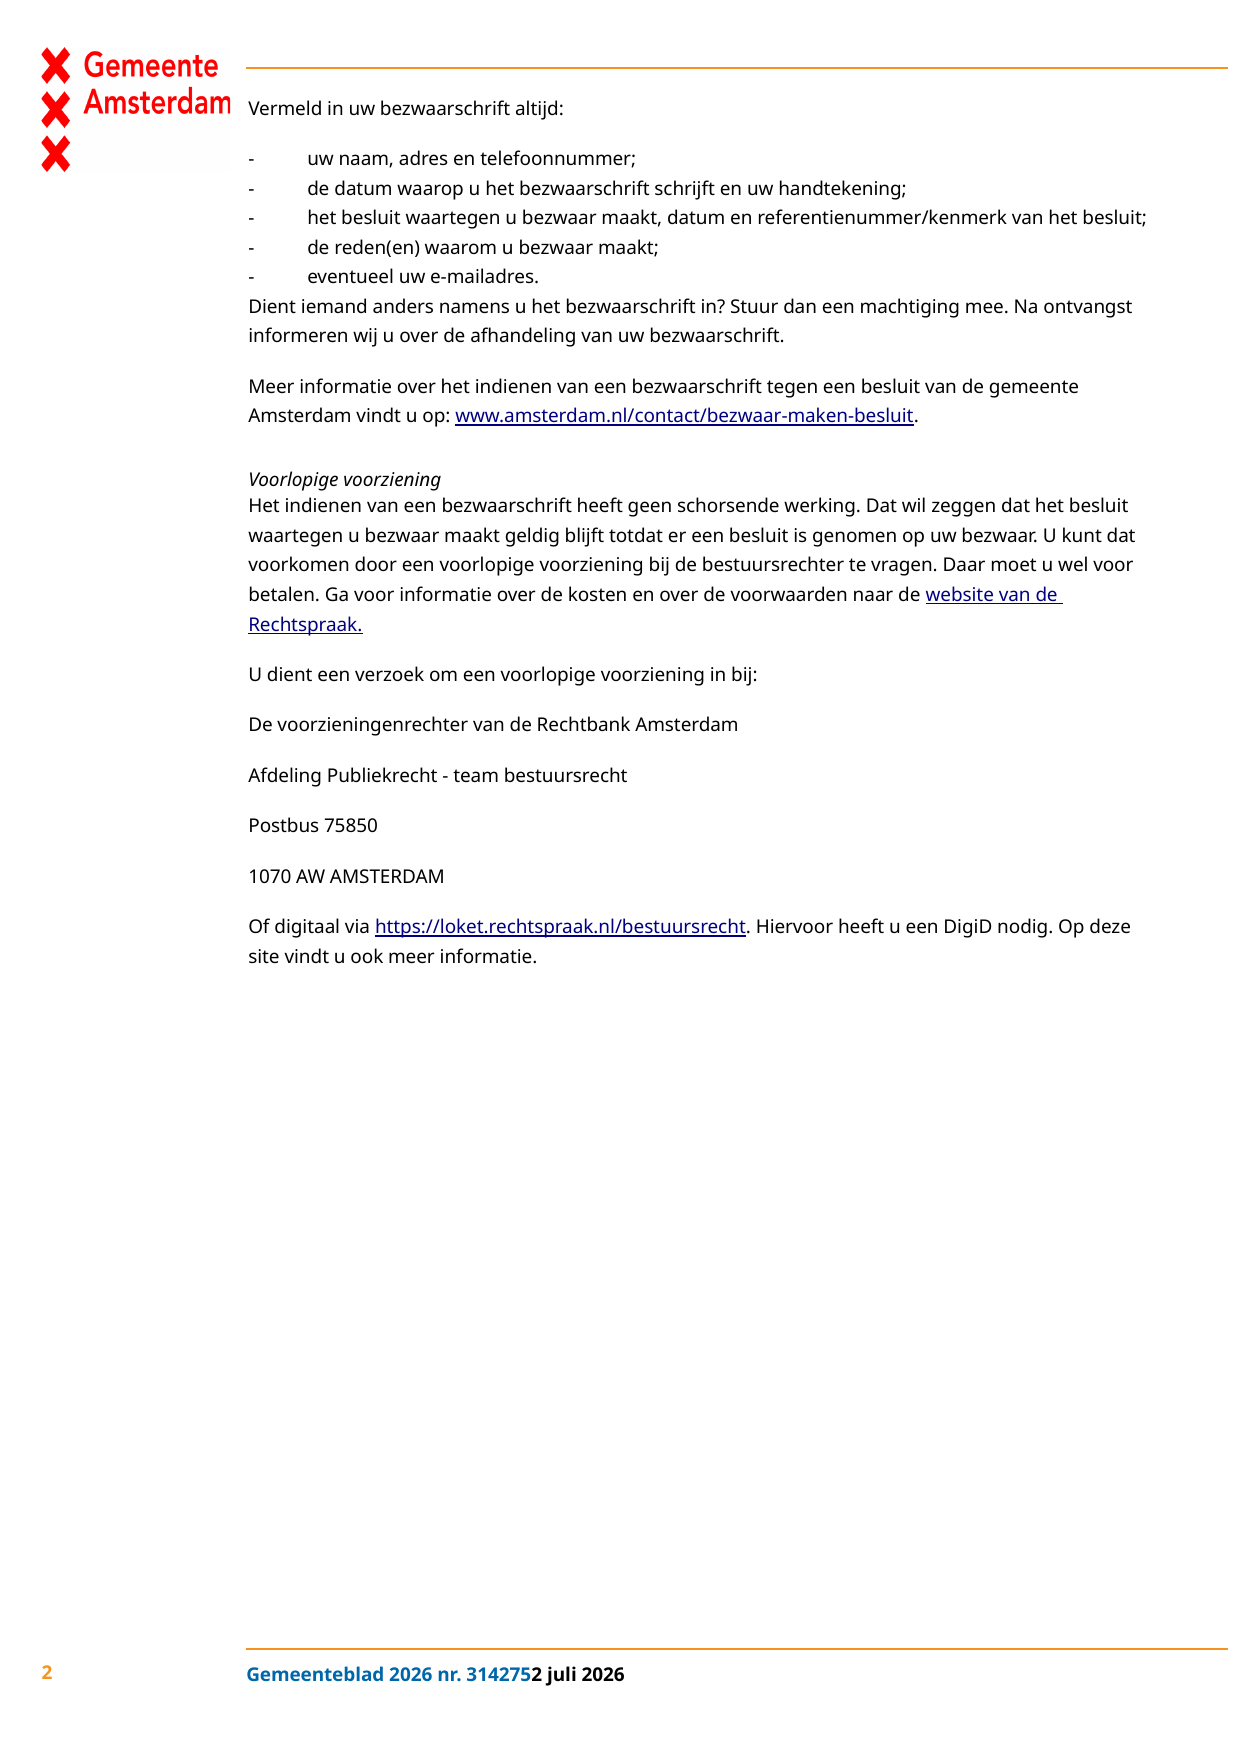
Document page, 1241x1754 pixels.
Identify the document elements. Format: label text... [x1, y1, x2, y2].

list eventueel uw e-mailadres. [248, 263, 1152, 289]
list de reden(en) waarom u bezwaar maakt; [248, 234, 1152, 260]
list uw naam, adres en telefoonnummer; [248, 145, 1152, 171]
text Of digitaal via https://loket.rechtspraak.nl/bestuursrecht. Hiervoor heeft u een DigiD nodig. Op deze site vindt u ook meer informatie. [248, 913, 1152, 968]
text Dient iemand anders namens u het bezwaarschrift in? Stuur dan een machtiging mee. Na ontvangst informeren wij u over de afhandeling van uw bezwaarschrift. [248, 293, 1152, 348]
text De voorzieningenrechter van de Rechtbank Amsterdam [248, 712, 1152, 737]
text Het indienen van een bezwaarschrift heeft geen schorsende werking. Dat wil zeggen dat het besluit waartegen u bezwaar maakt geldig blijft totdat er een besluit is genomen op uw bezwaar. U kunt dat voorkomen door een voorlopige voorziening bij de bestuursrechter te vragen. Daar moet u wel voor betalen. Ga voor informatie over de kosten en over de voorwaarden naar de website van de Rechtspraak. [248, 492, 1152, 636]
list het besluit waartegen u bezwaar maakt, datum en referentienummer/kenmerk van het besluit; [248, 204, 1152, 230]
text Postbus 75850 [248, 812, 1152, 838]
text Afdeling Publiekrecht - team bestuursrecht [248, 762, 1152, 788]
text Voorlopige voorziening [248, 467, 1152, 492]
list de datum waarop u het bezwaarschrift schrijft en uw handtekening; [248, 175, 1152, 201]
text Meer informatie over het indienen van een bezwaarschrift tegen een besluit van de gemeente Amsterdam vindt u op: www.amsterdam.nl/contact/bezwaar-maken-besluit. [248, 373, 1152, 428]
picture [41, 47, 231, 172]
text U dient een verzoek om een voorlopige voorziening in bij: [248, 661, 1152, 687]
text 1070 AW AMSTERDAM [248, 863, 1152, 888]
text Vermeld in uw bezwaarschrift altijd: [248, 95, 1152, 121]
